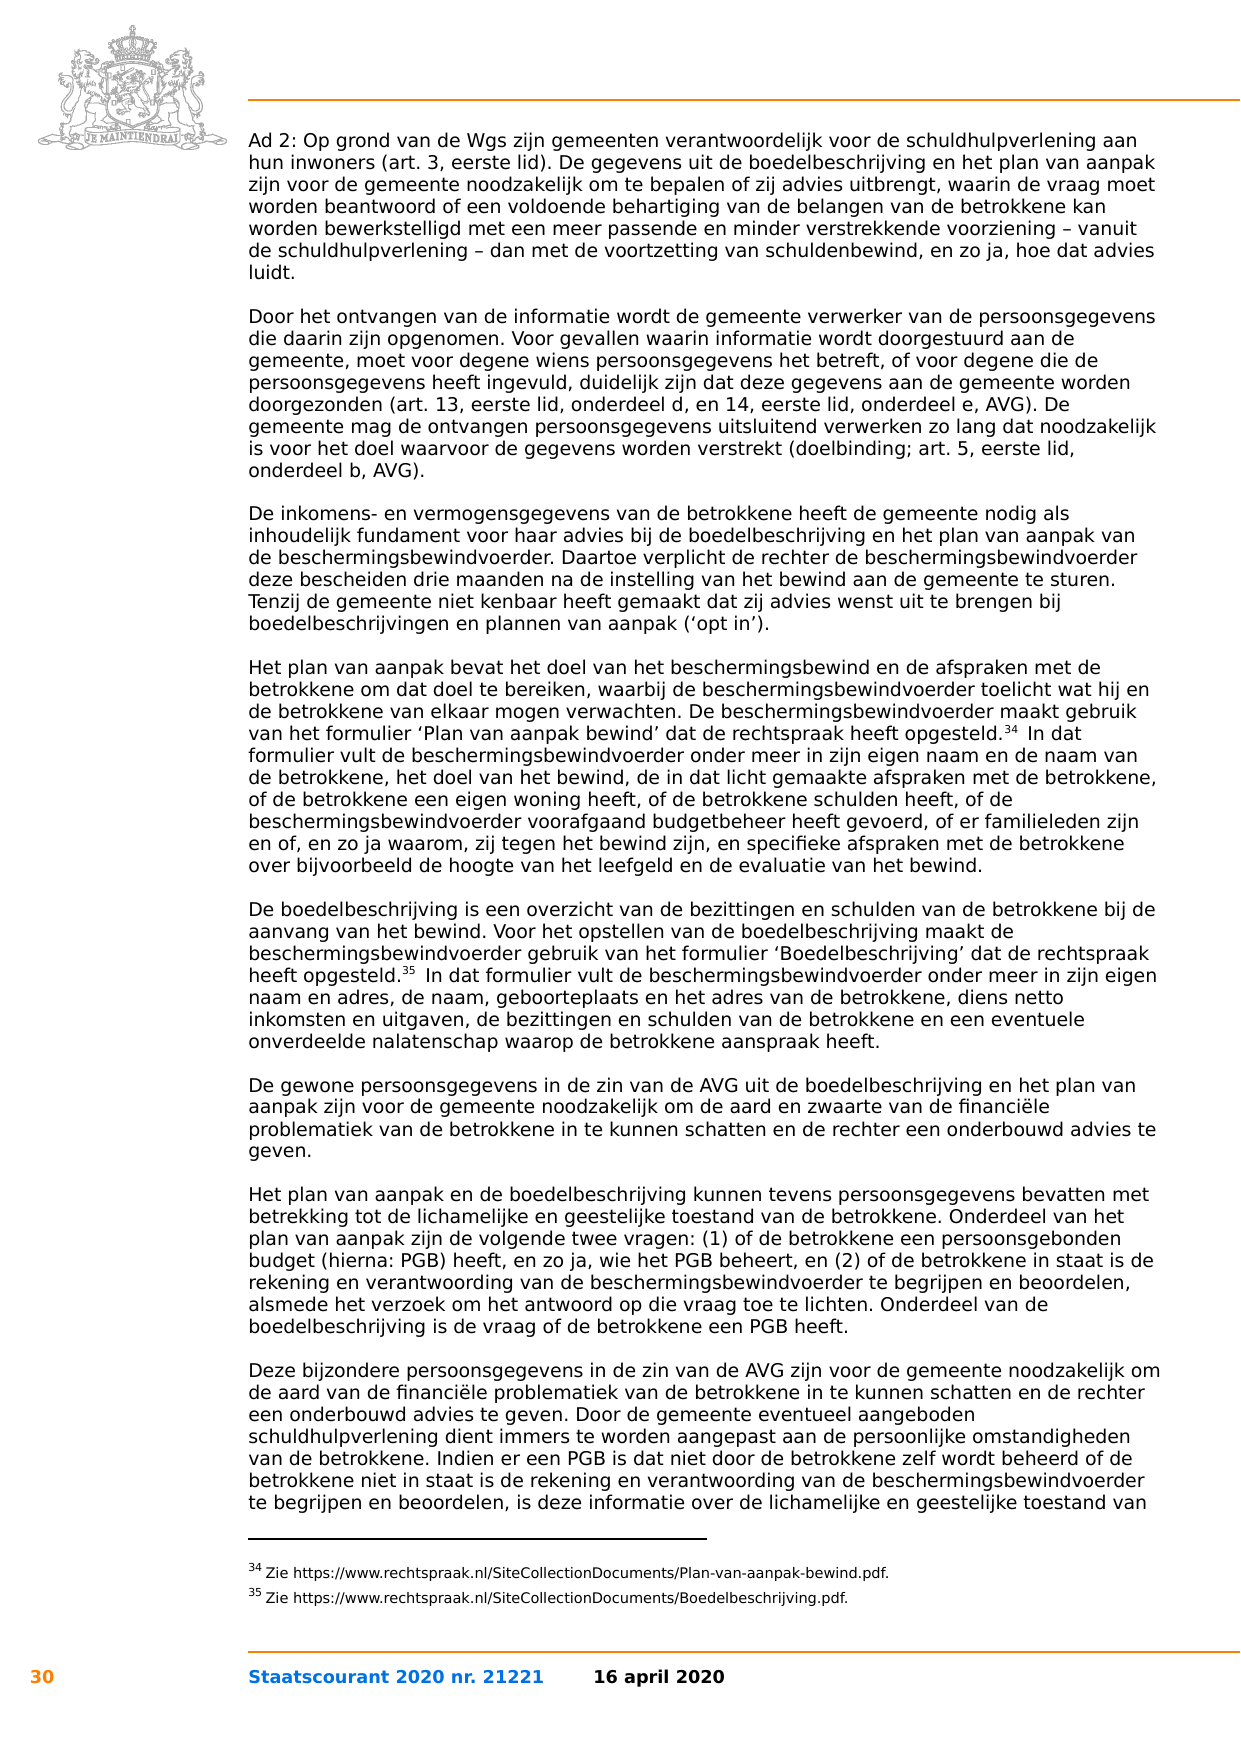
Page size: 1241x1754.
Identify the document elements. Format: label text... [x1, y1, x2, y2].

text Zie https://www.rechtspraak.nl/SiteCollectionDocuments/Boedelbeschrijving.pdf. [248, 1586, 1163, 1608]
text De inkomens- en vermogensgegevens van de betrokkene heeft de gemeente nodig als inhoudelijk fundament voor haar advies bij de boedelbeschrijving en het plan van aanpak van de beschermingsbewindvoerder. Daartoe verplicht de rechter de beschermingsbewindvoerder deze bescheiden drie maanden na de instelling van het bewind aan de gemeente te sturen. Tenzij de gemeente niet kenbaar heeft gemaakt dat zij advies wenst uit te brengen bij boedelbeschrijvingen en plannen van aanpak (‘opt in’). [248, 503, 1163, 635]
text Zie https://www.rechtspraak.nl/SiteCollectionDocuments/Plan-van-aanpak-bewind.pdf. [248, 1561, 1163, 1583]
picture [38, 25, 227, 150]
text De boedelbeschrijving is een overzicht van de bezittingen en schulden van de betrokkene bij de aanvang van het bewind. Voor het opstellen van de boedelbeschrijving maakt de beschermingsbewindvoerder gebruik van het formulier ‘Boedelbeschrijving’ dat de rechtspraak heeft opgesteld. In dat formulier vult de beschermingsbewindvoerder onder meer in zijn eigen naam en adres, de naam, geboorteplaats en het adres van de betrokkene, diens netto inkomsten en uitgaven, de bezittingen en schulden van de betrokkene en een eventuele onverdeelde nalatenschap waarop de betrokkene aanspraak heeft. [248, 899, 1163, 1053]
text Deze bijzondere persoonsgegevens in de zin van de AVG zijn voor de gemeente noodzakelijk om de aard van de financiële problematiek van de betrokkene in te kunnen schatten en de rechter een onderbouwd advies te geven. Door de gemeente eventueel aangeboden schuldhulpverlening dient immers te worden aangepast aan de persoonlijke omstandigheden van de betrokkene. Indien er een PGB is dat niet door de betrokkene zelf wordt beheerd of de betrokkene niet in staat is de rekening en verantwoording van de beschermingsbewindvoerder te begrijpen en beoordelen, is deze informatie over de lichamelijke en geestelijke toestand van [248, 1360, 1163, 1514]
text De gewone persoonsgegevens in de zin van de AVG uit de boedelbeschrijving en het plan van aanpak zijn voor de gemeente noodzakelijk om de aard en zwaarte van de financiële problematiek van de betrokkene in te kunnen schatten en de rechter een onderbouwd advies te geven. [248, 1074, 1163, 1162]
text Ad 2: Op grond van de Wgs zijn gemeenten verantwoordelijk voor de schuldhulpverlening aan hun inwoners (art. 3, eerste lid). De gegevens uit de boedelbeschrijving en het plan van aanpak zijn voor de gemeente noodzakelijk om te bepalen of zij advies uitbrengt, waarin de vraag moet worden beantwoord of een voldoende behartiging van de belangen van de betrokkene kan worden bewerkstelligd met een meer passende en minder verstrekkende voorziening – vanuit de schuldhulpverlening – dan met de voortzetting van schuldenbewind, en zo ja, hoe dat advies luidt. [248, 130, 1163, 284]
text Het plan van aanpak en de boedelbeschrijving kunnen tevens persoonsgegevens bevatten met betrekking tot de lichamelijke en geestelijke toestand van de betrokkene. Onderdeel van het plan van aanpak zijn de volgende twee vragen: (1) of de betrokkene een persoonsgebonden budget (hierna: PGB) heeft, en zo ja, wie het PGB beheert, en (2) of de betrokkene in staat is de rekening en verantwoording van de beschermingsbewindvoerder te begrijpen en beoordelen, alsmede het verzoek om het antwoord op die vraag toe te lichten. Onderdeel van de boedelbeschrijving is de vraag of de betrokkene een PGB heeft. [248, 1184, 1163, 1338]
text Door het ontvangen van de informatie wordt de gemeente verwerker van de persoonsgegevens die daarin zijn opgenomen. Voor gevallen waarin informatie wordt doorgestuurd aan de gemeente, moet voor degene wiens persoonsgegevens het betreft, of voor degene die de persoonsgegevens heeft ingevuld, duidelijk zijn dat deze gegevens aan de gemeente worden doorgezonden (art. 13, eerste lid, onderdeel d, en 14, eerste lid, onderdeel e, AVG). De gemeente mag de ontvangen persoonsgegevens uitsluitend verwerken zo lang dat noodzakelijk is voor het doel waarvoor de gegevens worden verstrekt (doelbinding; art. 5, eerste lid, onderdeel b, AVG). [248, 306, 1163, 481]
text Het plan van aanpak bevat het doel van het beschermingsbewind en de afspraken met de betrokkene om dat doel te bereiken, waarbij de beschermingsbewindvoerder toelicht wat hij en de betrokkene van elkaar mogen verwachten. De beschermingsbewindvoerder maakt gebruik van het formulier ‘Plan van aanpak bewind’ dat de rechtspraak heeft opgesteld. In dat formulier vult de beschermingsbewindvoerder onder meer in zijn eigen naam en de naam van de betrokkene, het doel van het bewind, de in dat licht gemaakte afspraken met de betrokkene, of de betrokkene een eigen woning heeft, of de betrokkene schulden heeft, of de beschermingsbewindvoerder voorafgaand budgetbeheer heeft gevoerd, of er familieleden zijn en of, en zo ja waarom, zij tegen het bewind zijn, en specifieke afspraken met de betrokkene over bijvoorbeeld de hoogte van het leefgeld en de evaluatie van het bewind. [248, 657, 1163, 877]
